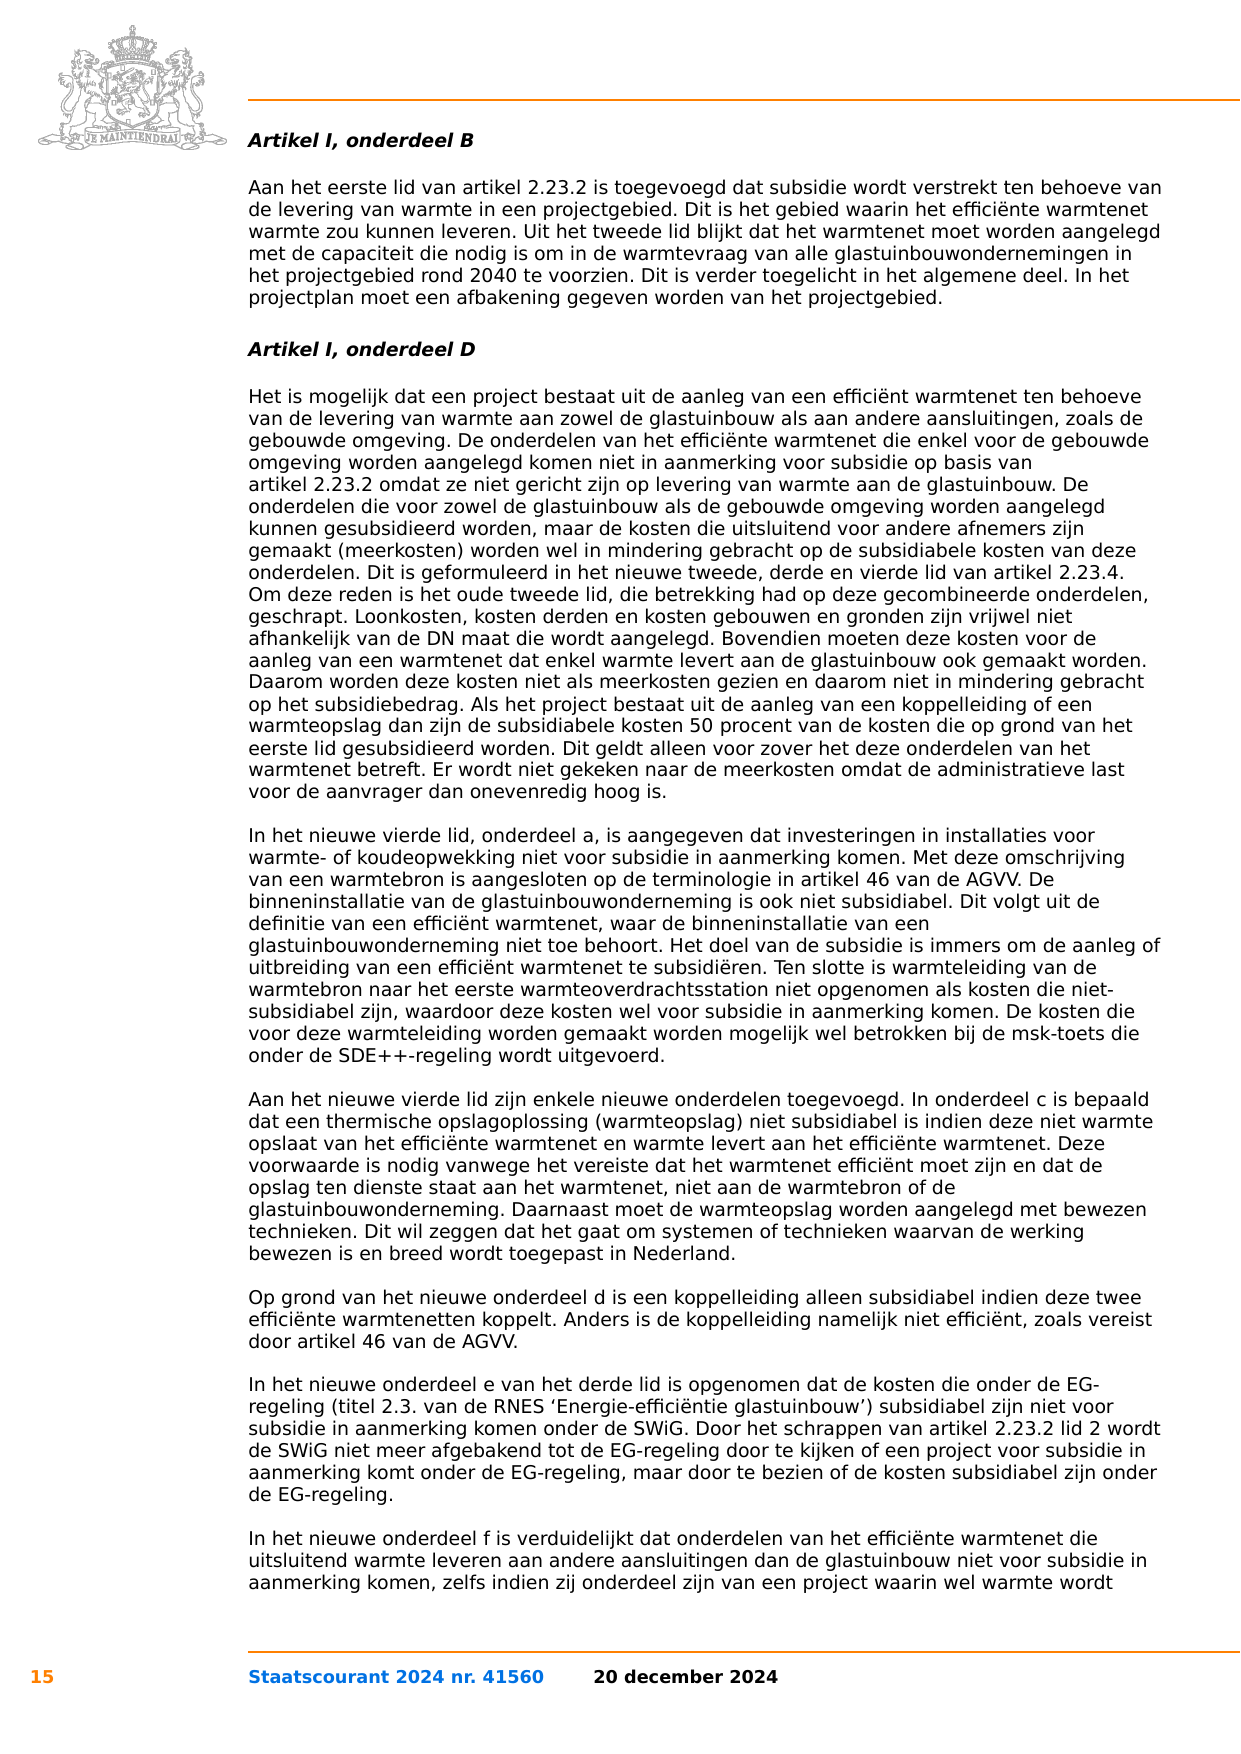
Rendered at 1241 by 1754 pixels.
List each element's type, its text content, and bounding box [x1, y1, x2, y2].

text In het nieuwe onderdeel e van het derde lid is opgenomen dat de kosten die onder de EG-regeling (titel 2.3. van de RNES ‘Energie-efficiëntie glastuinbouw’) subsidiabel zijn niet voor subsidie in aanmerking komen onder de SWiG. Door het schrappen van artikel 2.23.2 lid 2 wordt de SWiG niet meer afgebakend tot de EG-regeling door te kijken of een project voor subsidie in aanmerking komt onder de EG-regeling, maar door te bezien of de kosten subsidiabel zijn onder de EG-regeling. [248, 1374, 1163, 1506]
subtitle Artikel I, onderdeel D [248, 339, 1163, 361]
text In het nieuwe onderdeel f is verduidelijkt dat onderdelen van het efficiënte warmtenet die uitsluitend warmte leveren aan andere aansluitingen dan de glastuinbouw niet voor subsidie in aanmerking komen, zelfs indien zij onderdeel zijn van een project waarin wel warmte wordt [248, 1528, 1163, 1594]
text Het is mogelijk dat een project bestaat uit de aanleg van een efficiënt warmtenet ten behoeve van de levering van warmte aan zowel de glastuinbouw als aan andere aansluitingen, zoals de gebouwde omgeving. De onderdelen van het efficiënte warmtenet die enkel voor de gebouwde omgeving worden aangelegd komen niet in aanmerking voor subsidie op basis van artikel 2.23.2 omdat ze niet gericht zijn op levering van warmte aan de glastuinbouw. De onderdelen die voor zowel de glastuinbouw als de gebouwde omgeving worden aangelegd kunnen gesubsidieerd worden, maar de kosten die uitsluitend voor andere afnemers zijn gemaakt (meerkosten) worden wel in mindering gebracht op de subsidiabele kosten van deze onderdelen. Dit is geformuleerd in het nieuwe tweede, derde en vierde lid van artikel 2.23.4. Om deze reden is het oude tweede lid, die betrekking had op deze gecombineerde onderdelen, geschrapt. Loonkosten, kosten derden en kosten gebouwen en gronden zijn vrijwel niet afhankelijk van de DN maat die wordt aangelegd. Bovendien moeten deze kosten voor de aanleg van een warmtenet dat enkel warmte levert aan de glastuinbouw ook gemaakt worden. Daarom worden deze kosten niet als meerkosten gezien en daarom niet in mindering gebracht op het subsidiebedrag. Als het project bestaat uit de aanleg van een koppelleiding of een warmteopslag dan zijn de subsidiabele kosten 50 procent van de kosten die op grond van het eerste lid gesubsidieerd worden. Dit geldt alleen voor zover het deze onderdelen van het warmtenet betreft. Er wordt niet gekeken naar de meerkosten omdat de administratieve last voor de aanvrager dan onevenredig hoog is. [248, 386, 1163, 803]
text Aan het nieuwe vierde lid zijn enkele nieuwe onderdelen toegevoegd. In onderdeel c is bepaald dat een thermische opslagoplossing (warmteopslag) niet subsidiabel is indien deze niet warmte opslaat van het efficiënte warmtenet en warmte levert aan het efficiënte warmtenet. Deze voorwaarde is nodig vanwege het vereiste dat het warmtenet efficiënt moet zijn en dat de opslag ten dienste staat aan het warmtenet, niet aan de warmtebron of de glastuinbouwonderneming. Daarnaast moet de warmteopslag worden aangelegd met bewezen technieken. Dit wil zeggen dat het gaat om systemen of technieken waarvan de werking bewezen is en breed wordt toegepast in Nederland. [248, 1089, 1163, 1265]
text In het nieuwe vierde lid, onderdeel a, is aangegeven dat investeringen in installaties voor warmte- of koudeopwekking niet voor subsidie in aanmerking komen. Met deze omschrijving van een warmtebron is aangesloten op de terminologie in artikel 46 van de AGVV. De binneninstallatie van de glastuinbouwonderneming is ook niet subsidiabel. Dit volgt uit de definitie van een efficiënt warmtenet, waar de binneninstallatie van een glastuinbouwonderneming niet toe behoort. Het doel van de subsidie is immers om de aanleg of uitbreiding van een efficiënt warmtenet te subsidiëren. Ten slotte is warmteleiding van de warmtebron naar het eerste warmteoverdrachtsstation niet opgenomen als kosten die niet-subsidiabel zijn, waardoor deze kosten wel voor subsidie in aanmerking komen. De kosten die voor deze warmteleiding worden gemaakt worden mogelijk wel betrokken bij de msk-toets die onder de SDE++-regeling wordt uitgevoerd. [248, 825, 1163, 1067]
subtitle Artikel I, onderdeel B [248, 130, 1163, 152]
picture [38, 25, 227, 150]
text Op grond van het nieuwe onderdeel d is een koppelleiding alleen subsidiabel indien deze twee efficiënte warmtenetten koppelt. Anders is de koppelleiding namelijk niet efficiënt, zoals vereist door artikel 46 van de AGVV. [248, 1287, 1163, 1352]
text Aan het eerste lid van artikel 2.23.2 is toegevoegd dat subsidie wordt verstrekt ten behoeve van de levering van warmte in een projectgebied. Dit is het gebied waarin het efficiënte warmtenet warmte zou kunnen leveren. Uit het tweede lid blijkt dat het warmtenet moet worden aangelegd met de capaciteit die nodig is om in de warmtevraag van alle glastuinbouwondernemingen in het projectgebied rond 2040 te voorzien. Dit is verder toegelicht in het algemene deel. In het projectplan moet een afbakening gegeven worden van het projectgebied. [248, 177, 1163, 309]
